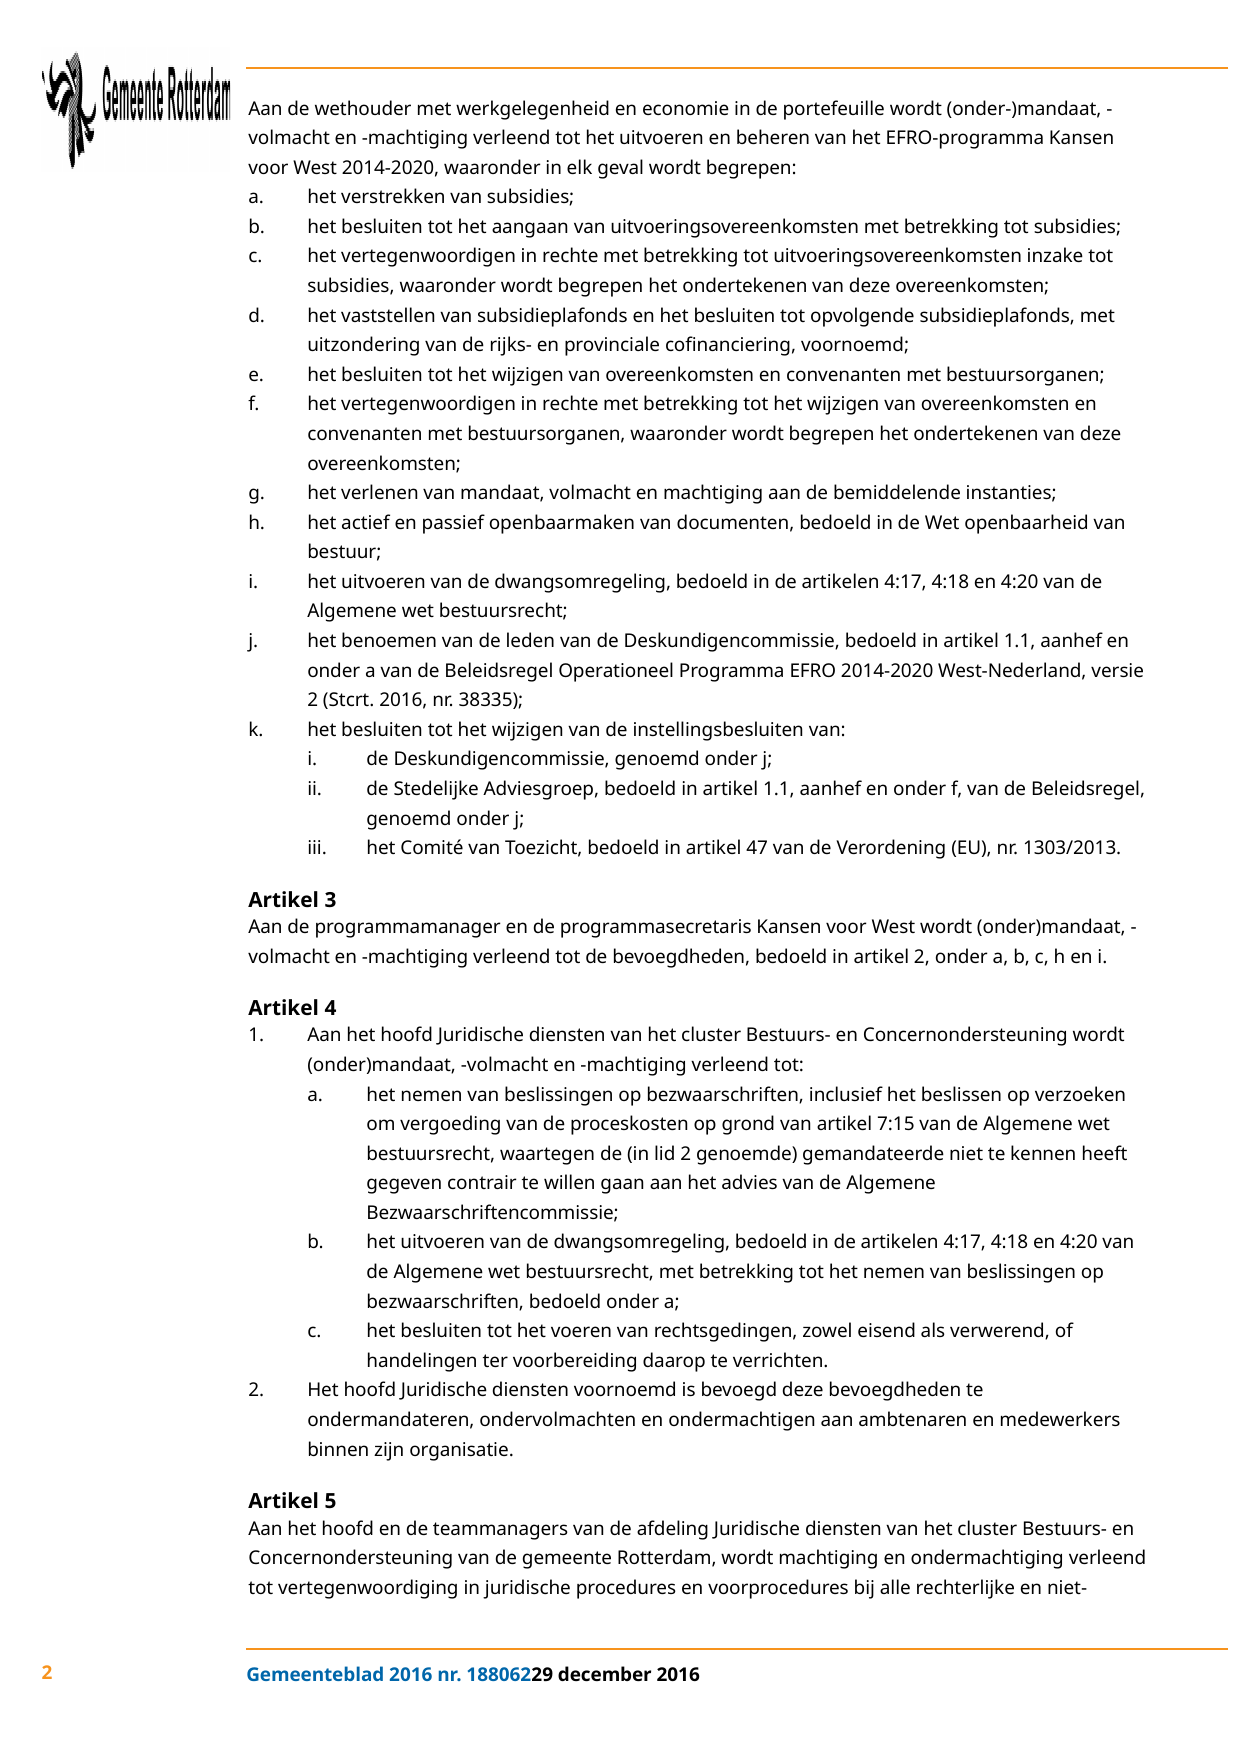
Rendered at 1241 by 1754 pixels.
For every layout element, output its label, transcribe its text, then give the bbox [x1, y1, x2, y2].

list het uitvoeren van de dwangsomregeling, bedoeld in de artikelen 4:17, 4:18 en 4:20 van de Algemene wet bestuursrecht, met betrekking tot het nemen van beslissingen op bezwaarschriften, bedoeld onder a; [307, 1229, 1152, 1314]
list het uitvoeren van de dwangsomregeling, bedoeld in de artikelen 4:17, 4:18 en 4:20 van de Algemene wet bestuursrecht; [248, 568, 1152, 623]
list het besluiten tot het voeren van rechtsgedingen, zowel eisend als verwerend, of handelingen ter voorbereiding daarop te verrichten. [307, 1317, 1152, 1373]
list het benoemen van de leden van de Deskundigencommissie, bedoeld in artikel 1.1, aanhef en onder a van de Beleidsregel Operationeel Programma EFRO 2014-2020 West-Nederland, versie 2 (Stcrt. 2016, nr. 38335); [248, 627, 1152, 712]
picture [41, 47, 231, 172]
list Het hoofd Juridische diensten voornoemd is bevoegd deze bevoegdheden te ondermandateren, ondervolmachten en ondermachtigen aan ambtenaren en medewerkers binnen zijn organisatie. [248, 1377, 1152, 1462]
list het verstrekken van subsidies; [248, 183, 1152, 209]
text Artikel 5 [248, 1486, 1152, 1515]
list de Stedelijke Adviesgroep, bedoeld in artikel 1.1, aanhef en onder f, van de Beleidsregel, genoemd onder j; [307, 775, 1152, 831]
list Aan het hoofd Juridische diensten van het cluster Bestuurs- en Concernondersteuning wordt (onder)mandaat, -volmacht en -machtiging verleend tot: [248, 1022, 1152, 1077]
list het actief en passief openbaarmaken van documenten, bedoeld in de Wet openbaarheid van bestuur; [248, 509, 1152, 564]
list het nemen van beslissingen op bezwaarschriften, inclusief het beslissen op verzoeken om vergoeding van de proceskosten op grond van artikel 7:15 van de Algemene wet bestuursrecht, waartegen de (in lid 2 genoemde) gemandateerde niet te kennen heeft gegeven contrair te willen gaan aan het advies van de Algemene Bezwaarschriftencommissie; [307, 1081, 1152, 1225]
text Artikel 4 [248, 993, 1152, 1022]
list het besluiten tot het wijzigen van overeenkomsten en convenanten met bestuursorganen; [248, 361, 1152, 387]
text Aan het hoofd en de teammanagers van de afdeling Juridische diensten van het cluster Bestuurs- en Concernondersteuning van de gemeente Rotterdam, wordt machtiging en ondermachtiging verleend tot vertegenwoordiging in juridische procedures en voorprocedures bij alle rechterlijke en niet- [248, 1515, 1152, 1599]
list het besluiten tot het wijzigen van de instellingsbesluiten van: [248, 716, 1152, 742]
text Aan de wethouder met werkgelegenheid en economie in de portefeuille wordt (onder-)mandaat, -volmacht en -machtiging verleend tot het uitvoeren en beheren van het EFRO-programma Kansen voor West 2014-2020, waaronder in elk geval wordt begrepen: [248, 95, 1152, 180]
list het vertegenwoordigen in rechte met betrekking tot het wijzigen van overeenkomsten en convenanten met bestuursorganen, waaronder wordt begrepen het ondertekenen van deze overeenkomsten; [248, 391, 1152, 476]
list het verlenen van mandaat, volmacht en machtiging aan de bemiddelende instanties; [248, 479, 1152, 505]
list het besluiten tot het aangaan van uitvoeringsovereenkomsten met betrekking tot subsidies; [248, 213, 1152, 239]
text Artikel 3 [248, 885, 1152, 913]
list het vertegenwoordigen in rechte met betrekking tot uitvoeringsovereenkomsten inzake tot subsidies, waaronder wordt begrepen het ondertekenen van deze overeenkomsten; [248, 243, 1152, 298]
list het Comité van Toezicht, bedoeld in artikel 47 van de Verordening (EU), nr. 1303/2013. [307, 834, 1152, 860]
list het vaststellen van subsidieplafonds en het besluiten tot opvolgende subsidieplafonds, met uitzondering van de rijks- en provinciale cofinanciering, voornoemd; [248, 302, 1152, 357]
list de Deskundigencommissie, genoemd onder j; [307, 746, 1152, 771]
text Aan de programmamanager en de programmasecretaris Kansen voor West wordt (onder)mandaat, -volmacht en -machtiging verleend tot de bevoegdheden, bedoeld in artikel 2, onder a, b, c, h en i. [248, 913, 1152, 968]
